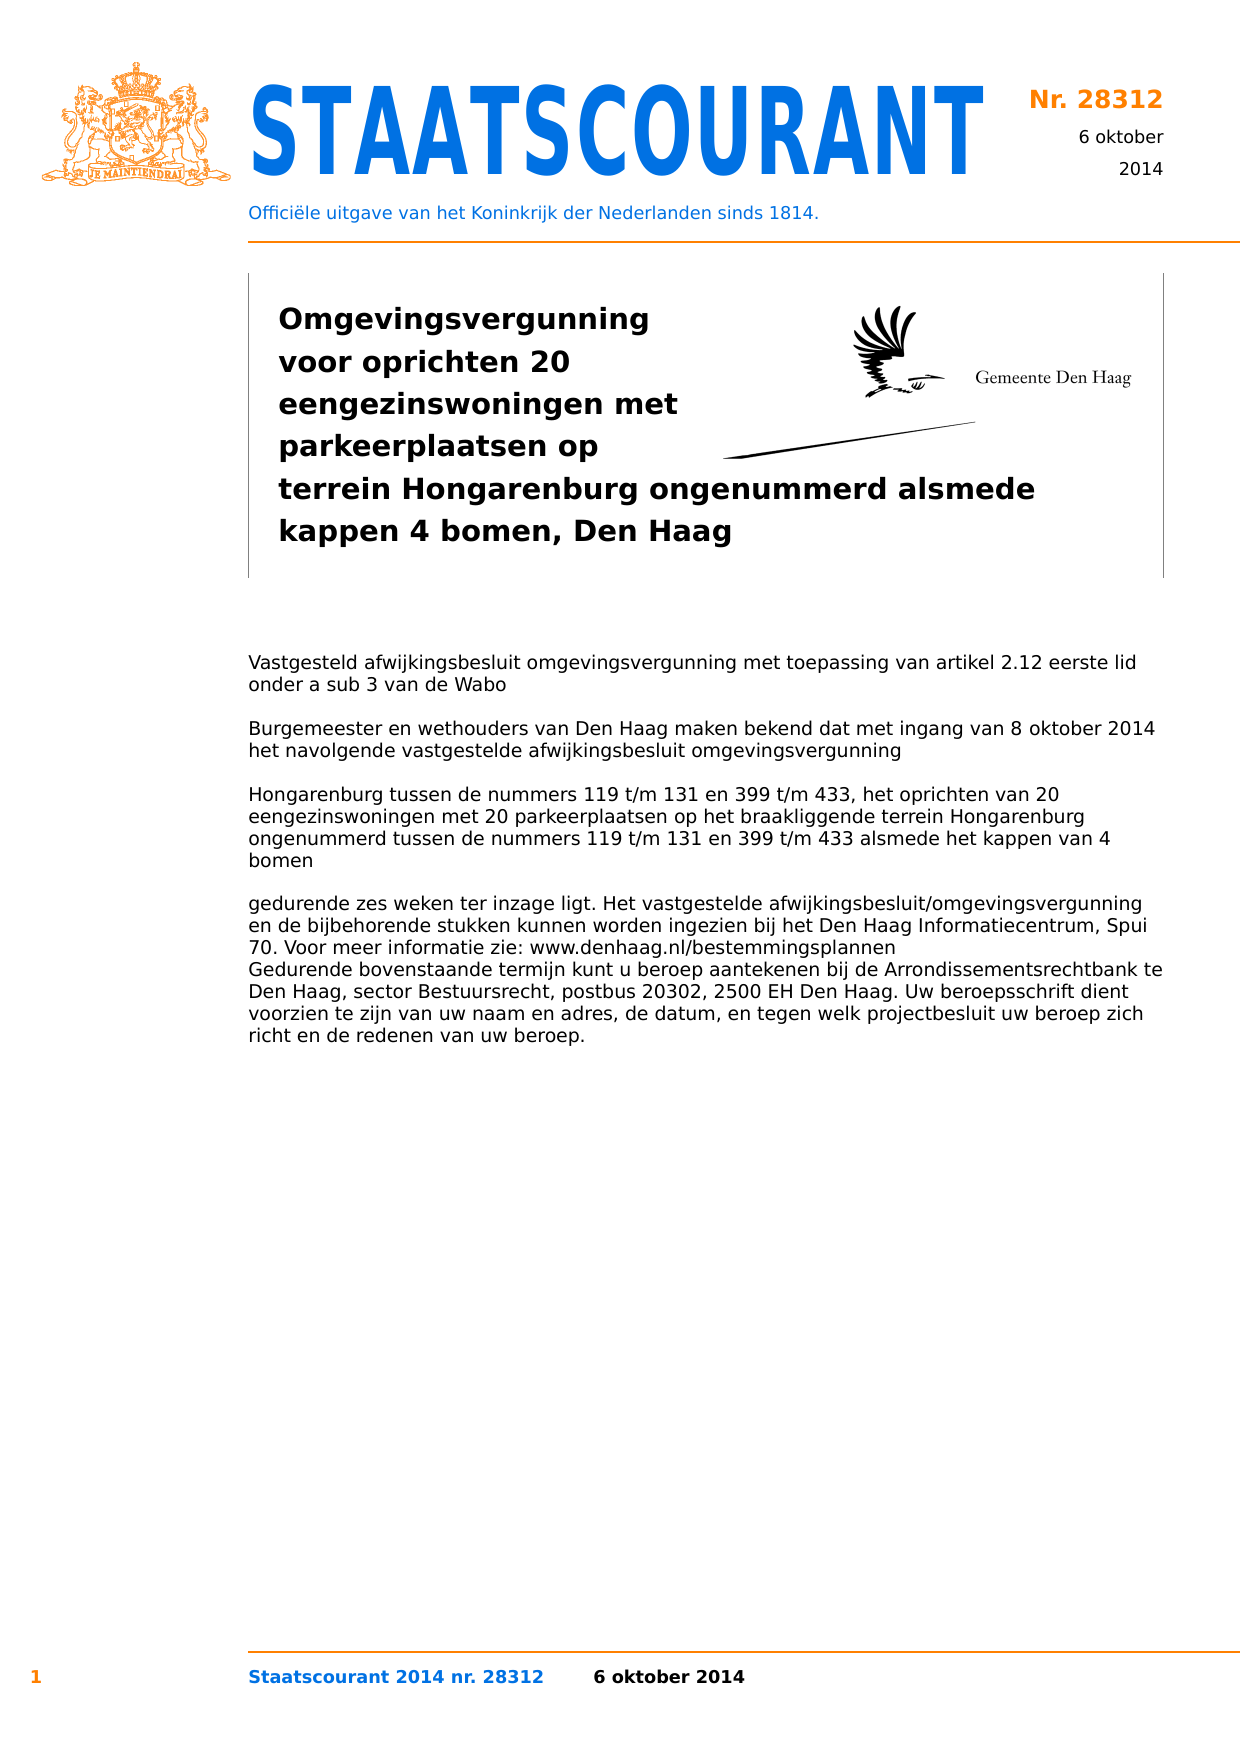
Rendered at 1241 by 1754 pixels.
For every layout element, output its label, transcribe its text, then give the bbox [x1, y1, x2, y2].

table_cell 2014 [998, 153, 1240, 203]
text gedurende zes weken ter inzage ligt. Het vastgestelde afwijkingsbesluit/omgevingsvergunning en de bijbehorende stukken kunnen worden ingezien bij het Den Haag Informatiecentrum, Spui 70. Voor meer informatie zie: www.denhaag.nl/bestemmingsplannen [248, 893, 1163, 959]
table_cell Officiële uitgave van het Koninkrijk der Nederlanden sinds 1814. [248, 203, 1240, 241]
table_header Nr. 28312 [998, 62, 1240, 121]
text Burgemeester en wethouders van Den Haag maken bekend dat met ingang van 8 oktober 2014 het navolgende vastgestelde afwijkingsbesluit omgevingsvergunning [248, 718, 1163, 762]
text Gedurende bovenstaande termijn kunt u beroep aantekenen bij de Arrondissementsrechtbank te Den Haag, sector Bestuursrecht, postbus 20302, 2500 EH Den Haag. Uw beroepsschrift dient voorzien te zijn van uw naam en adres, de datum, en tegen welk projectbesluit uw beroep zich richt en de redenen van uw beroep. [248, 959, 1163, 1047]
subtitle Omgevingsvergunning voor oprichten 20 eengezinswoningen met parkeerplaatsen op terrein Hongarenburg ongenummerd alsmede kappen 4 bomen, Den Haag [249, 273, 1163, 578]
text Hongarenburg tussen de nummers 119 t/m 131 en 399 t/m 433, het oprichten van 20 eengezinswoningen met 20 parkeerplaatsen op het braakliggende terrein Hongarenburg ongenummerd tussen de nummers 119 t/m 131 en 399 t/m 433 alsmede het kappen van 4 bomen [248, 783, 1163, 871]
table_header [25, 62, 248, 241]
text Vastgesteld afwijkingsbesluit omgevingsvergunning met toepassing van artikel 2.12 eerste lid onder a sub 3 van de Wabo [248, 652, 1163, 696]
table_header STAATSCOURANT [248, 62, 998, 203]
picture [720, 302, 1134, 462]
picture [41, 62, 231, 186]
table_cell 6 oktober [998, 121, 1240, 153]
